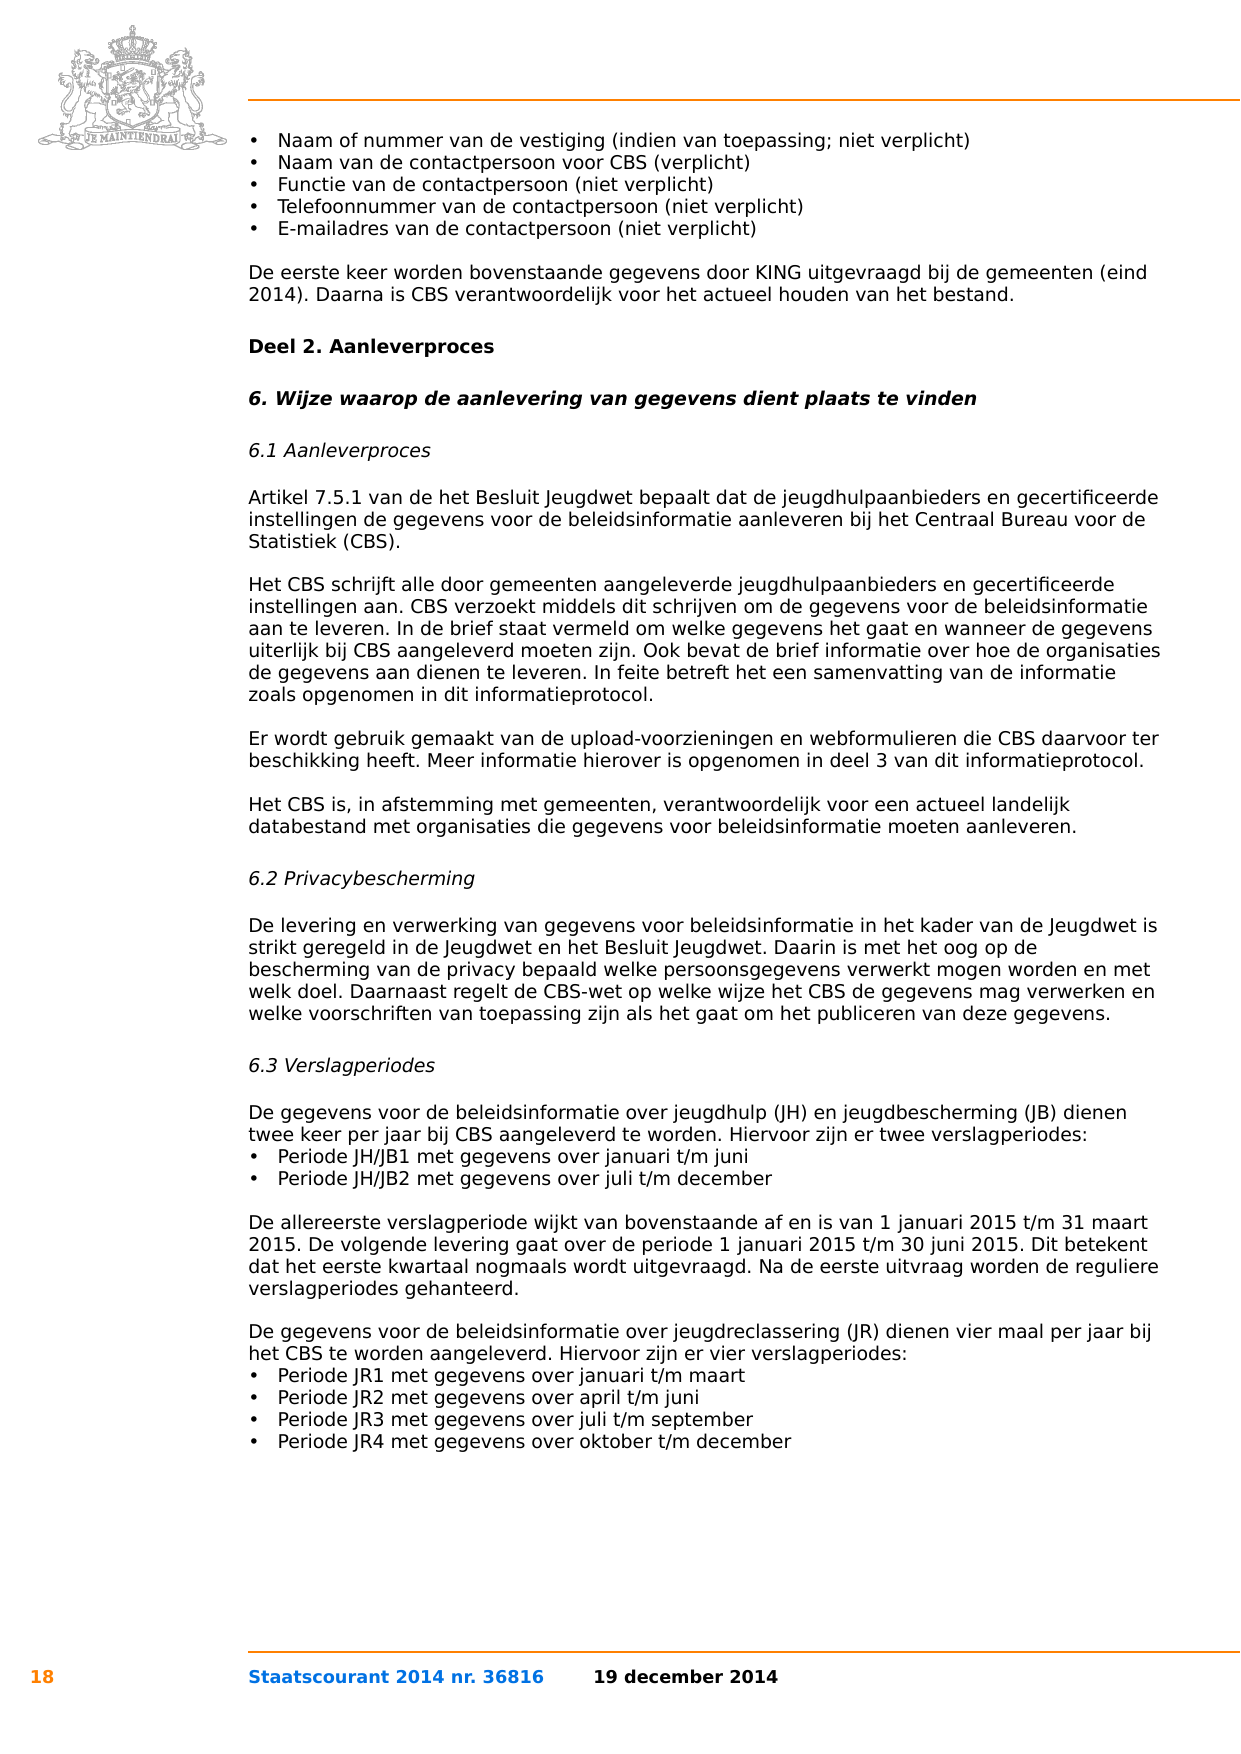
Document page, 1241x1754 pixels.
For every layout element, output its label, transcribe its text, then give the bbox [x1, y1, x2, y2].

subtitle Deel 2. Aanleverproces [248, 336, 1163, 358]
text De levering en verwerking van gegevens voor beleidsinformatie in het kader van de Jeugdwet is strikt geregeld in de Jeugdwet en het Besluit Jeugdwet. Daarin is met het oog op de bescherming van de privacy bepaald welke persoonsgegevens verwerkt mogen worden en met welk doel. Daarnaast regelt de CBS-wet op welke wijze het CBS de gegevens mag verwerken en welke voorschriften van toepassing zijn als het gaat om het publiceren van deze gegevens. [248, 915, 1163, 1025]
text • Periode JH/JB2 met gegevens over juli t/m december [248, 1168, 1163, 1190]
text • Periode JR2 met gegevens over april t/m juni [248, 1387, 1163, 1409]
subtitle 6.2 Privacybescherming [248, 868, 1163, 890]
subtitle 6.1 Aanleverproces [248, 439, 1163, 462]
text • Telefoonnummer van de contactpersoon (niet verplicht) [248, 196, 1163, 218]
text Het CBS schrijft alle door gemeenten aangeleverde jeugdhulpaanbieders en gecertificeerde instellingen aan. CBS verzoekt middels dit schrijven om de gegevens voor de beleidsinformatie aan te leveren. In de brief staat vermeld om welke gegevens het gaat en wanneer de gegevens uiterlijk bij CBS aangeleverd moeten zijn. Ook bevat de brief informatie over hoe de organisaties de gegevens aan dienen te leveren. In feite betreft het een samenvatting van de informatie zoals opgenomen in dit informatieprotocol. [248, 574, 1163, 706]
text De allereerste verslagperiode wijkt van bovenstaande af en is van 1 januari 2015 t/m 31 maart 2015. De volgende levering gaat over de periode 1 januari 2015 t/m 30 juni 2015. Dit betekent dat het eerste kwartaal nogmaals wordt uitgevraagd. Na de eerste uitvraag worden de reguliere verslagperiodes gehanteerd. [248, 1212, 1163, 1299]
text Het CBS is, in afstemming met gemeenten, verantwoordelijk voor een actueel landelijk databestand met organisaties die gegevens voor beleidsinformatie moeten aanleveren. [248, 794, 1163, 838]
subtitle 6. Wijze waarop de aanlevering van gegevens dient plaats te vinden [248, 388, 1163, 409]
text Artikel 7.5.1 van de het Besluit Jeugdwet bepaalt dat de jeugdhulpaanbieders en gecertificeerde instellingen de gegevens voor de beleidsinformatie aanleveren bij het Centraal Bureau voor de Statistiek (CBS). [248, 487, 1163, 552]
text • Naam van de contactpersoon voor CBS (verplicht) [248, 152, 1163, 174]
text • Periode JH/JB1 met gegevens over januari t/m juni [248, 1146, 1163, 1168]
text Er wordt gebruik gemaakt van de upload-voorzieningen en webformulieren die CBS daarvoor ter beschikking heeft. Meer informatie hierover is opgenomen in deel 3 van dit informatieprotocol. [248, 728, 1163, 772]
picture [38, 25, 227, 150]
text • Periode JR4 met gegevens over oktober t/m december [248, 1431, 1163, 1453]
text • Periode JR1 met gegevens over januari t/m maart [248, 1365, 1163, 1387]
text De eerste keer worden bovenstaande gegevens door KING uitgevraagd bij de gemeenten (eind 2014). Daarna is CBS verantwoordelijk voor het actueel houden van het bestand. [248, 262, 1163, 306]
subtitle 6.3 Verslagperiodes [248, 1055, 1163, 1077]
text • Naam of nummer van de vestiging (indien van toepassing; niet verplicht) [248, 130, 1163, 152]
text • Periode JR3 met gegevens over juli t/m september [248, 1409, 1163, 1431]
text De gegevens voor de beleidsinformatie over jeugdhulp (JH) en jeugdbescherming (JB) dienen twee keer per jaar bij CBS aangeleverd te worden. Hiervoor zijn er twee verslagperiodes: [248, 1102, 1163, 1146]
text De gegevens voor de beleidsinformatie over jeugdreclassering (JR) dienen vier maal per jaar bij het CBS te worden aangeleverd. Hiervoor zijn er vier verslagperiodes: [248, 1321, 1163, 1365]
text • E-mailadres van de contactpersoon (niet verplicht) [248, 218, 1163, 240]
text • Functie van de contactpersoon (niet verplicht) [248, 174, 1163, 196]
